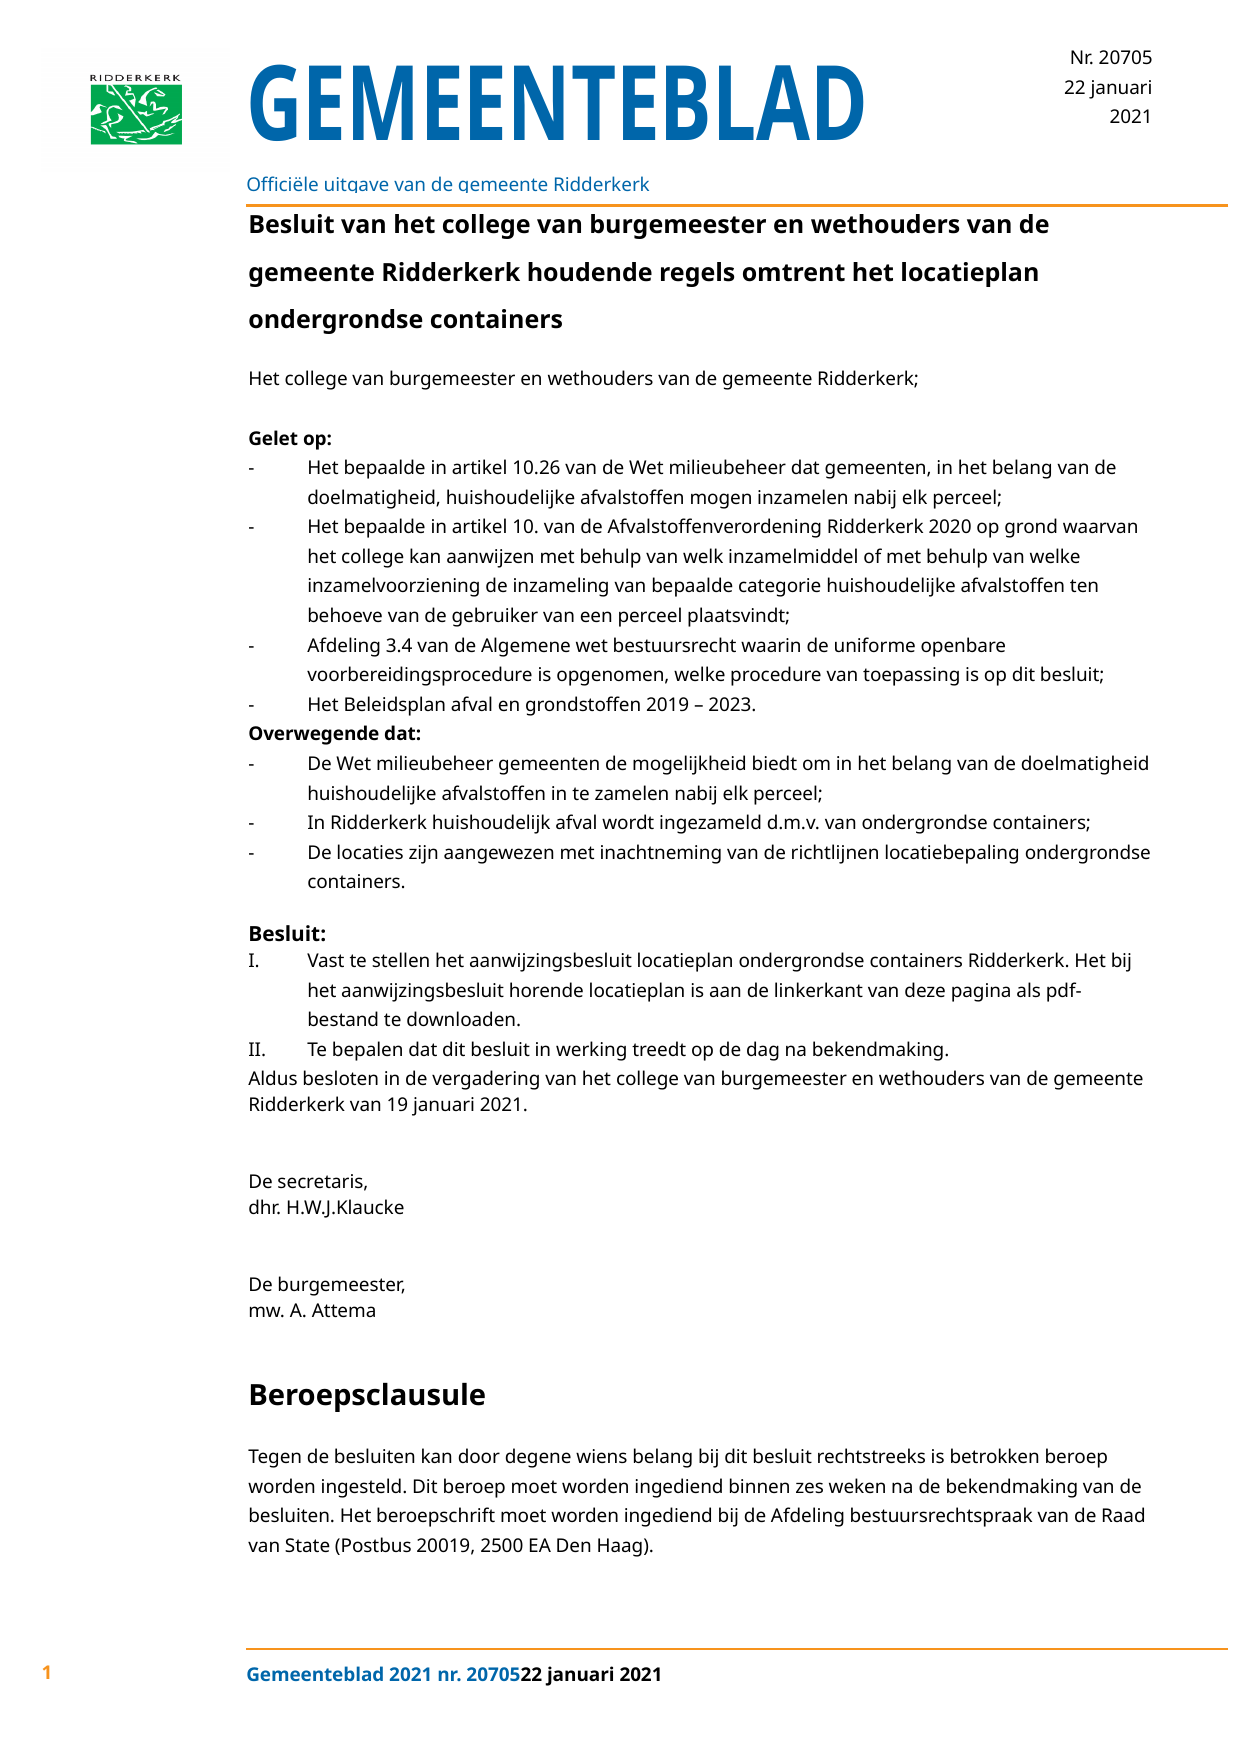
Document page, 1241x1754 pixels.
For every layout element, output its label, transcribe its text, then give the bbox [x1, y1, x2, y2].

text Besluit van het college van burgemeester en wethouders van de gemeente Ridderkerk houdende regels omtrent het locatieplan ondergrondse containers [248, 207, 1152, 336]
text mw. A. Attema [248, 1297, 1152, 1323]
list Afdeling 3.4 van de Algemene wet bestuursrecht waarin de uniforme openbare voorbereidingsprocedure is opgenomen, welke procedure van toepassing is op dit besluit; [248, 632, 1152, 687]
text Gelet op: [248, 425, 1152, 450]
list Vast te stellen het aanwijzingsbesluit locatieplan ondergrondse containers Ridderkerk. Het bij het aanwijzingsbesluit horende locatieplan is aan de linkerkant van deze pagina als pdf-bestand te downloaden. [248, 947, 1152, 1032]
text Het college van burgemeester en wethouders van de gemeente Ridderkerk; [248, 366, 1152, 391]
text Besluit: [248, 919, 1152, 947]
text Aldus besloten in de vergadering van het college van burgemeester en wethouders van de gemeente Ridderkerk van 19 januari 2021. [248, 1066, 1152, 1117]
picture [41, 47, 231, 172]
list Het bepaalde in artikel 10. van de Afvalstoffenverordening Ridderkerk 2020 op grond waarvan het college kan aanwijzen met behulp van welk inzamelmiddel of met behulp van welke inzamelvoorziening de inzameling van bepaalde categorie huishoudelijke afvalstoffen ten behoeve van de gebruiker van een perceel plaatsvindt; [248, 513, 1152, 628]
list Te bepalen dat dit besluit in werking treedt op de dag na bekendmaking. [248, 1036, 1152, 1062]
text Beroepsclausule [248, 1374, 1152, 1414]
list In Ridderkerk huishoudelijk afval wordt ingezameld d.m.v. van ondergrondse containers; [248, 809, 1152, 835]
text Tegen de besluiten kan door degene wiens belang bij dit besluit rechtstreeks is betrokken beroep worden ingesteld. Dit beroep moet worden ingediend binnen zes weken na de bekendmaking van de besluiten. Het beroepschrift moet worden ingediend bij de Afdeling bestuursrechtspraak van de Raad van State (Postbus 20019, 2500 EA Den Haag). [248, 1443, 1152, 1558]
list Het bepaalde in artikel 10.26 van de Wet milieubeheer dat gemeenten, in het belang van de doelmatigheid, huishoudelijke afvalstoffen mogen inzamelen nabij elk perceel; [248, 454, 1152, 509]
list De Wet milieubeheer gemeenten de mogelijkheid biedt om in het belang van de doelmatigheid huishoudelijke afvalstoffen in te zamelen nabij elk perceel; [248, 750, 1152, 805]
list Het Beleidsplan afval en grondstoffen 2019 – 2023. [248, 691, 1152, 717]
text De secretaris, [248, 1168, 1152, 1194]
text De burgemeester, [248, 1271, 1152, 1297]
text dhr. H.W.J.Klaucke [248, 1194, 1152, 1220]
list De locaties zijn aangewezen met inachtneming van de richtlijnen locatiebepaling ondergrondse containers. [248, 839, 1152, 894]
text Overwegende dat: [248, 721, 1152, 746]
